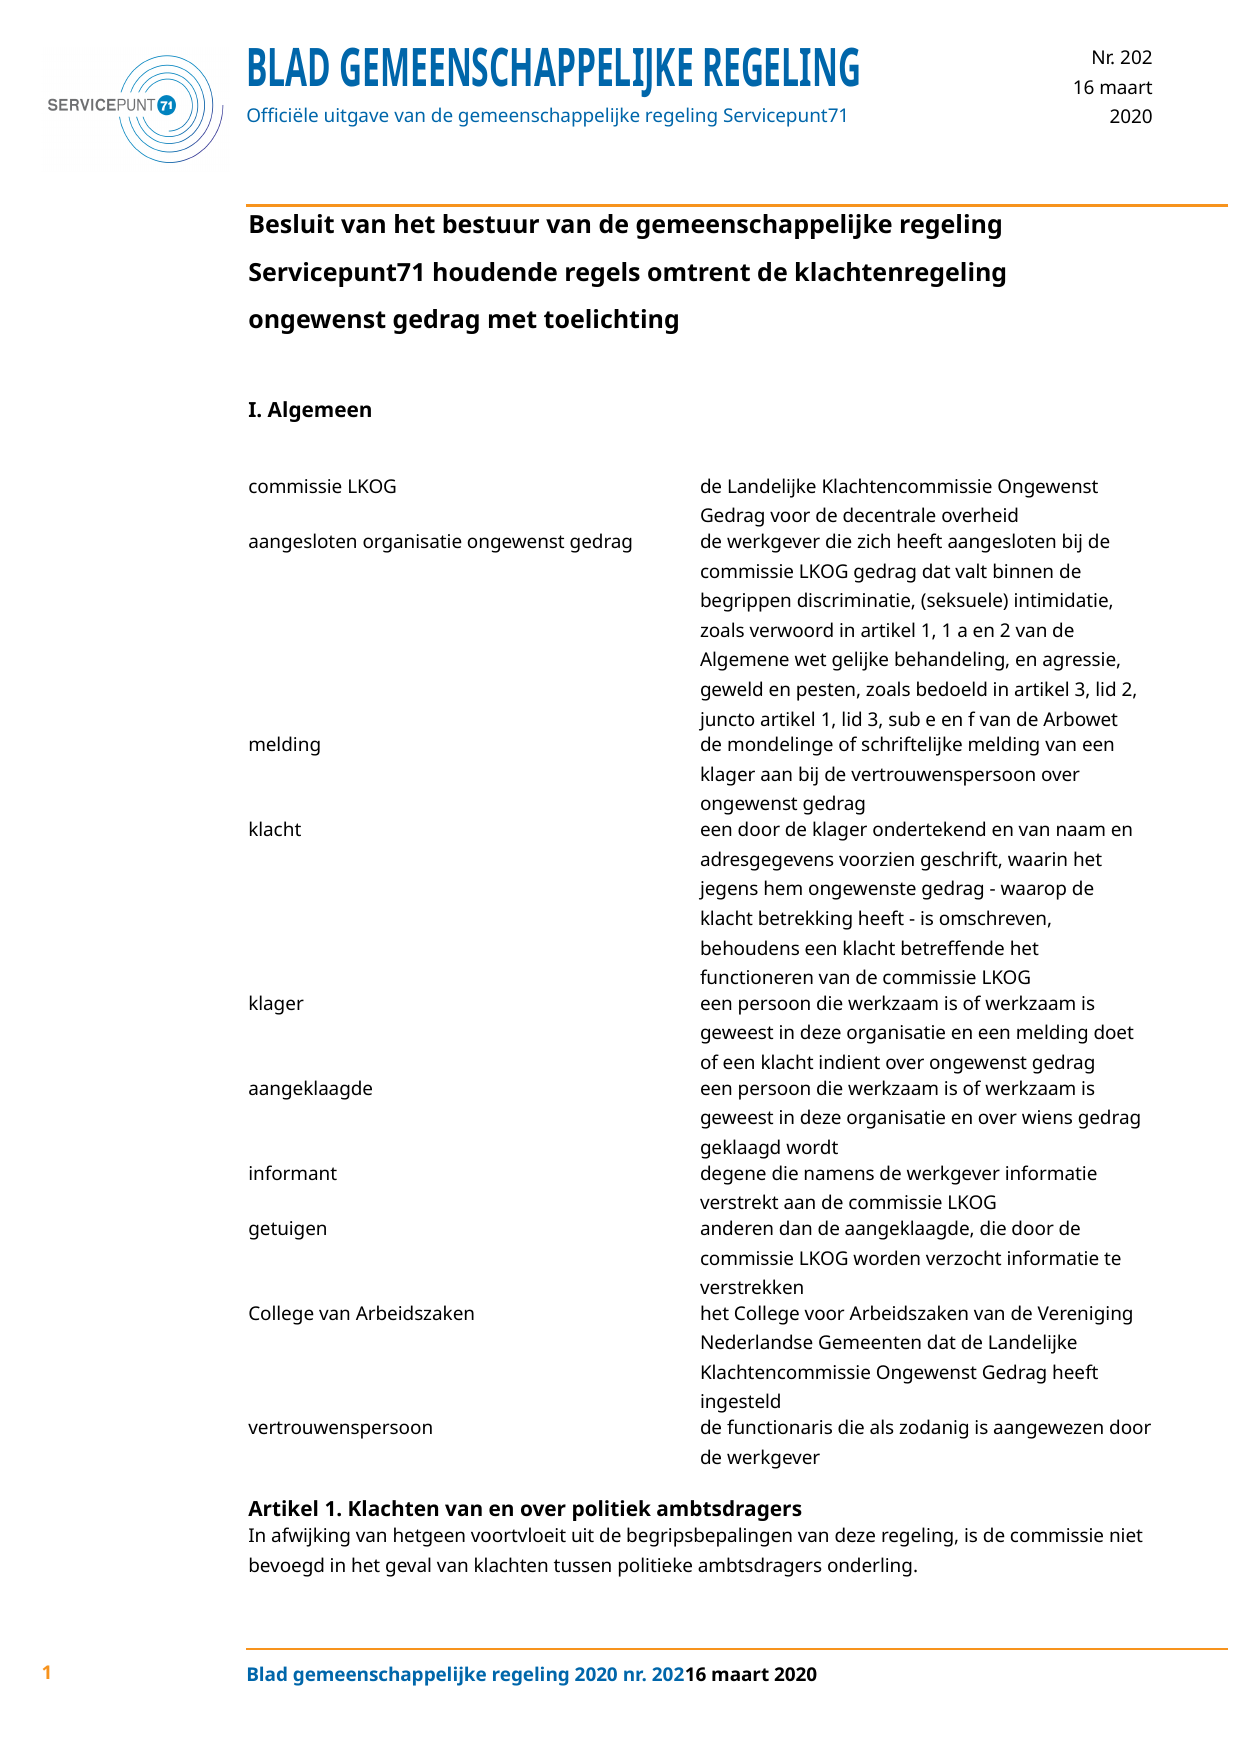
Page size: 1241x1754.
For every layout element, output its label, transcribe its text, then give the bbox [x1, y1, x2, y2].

table_cell een door de klager ondertekend en van naam en adresgegevens voorzien geschrift, waarin het jegens hem ongewenste gedrag - waarop de klacht betrekking heeft - is omschreven, behoudens een klacht betreffende het functioneren van de commissie LKOG [700, 816, 1152, 990]
table_cell klager [248, 990, 700, 1075]
table_cell een persoon die werkzaam is of werkzaam is geweest in deze organisatie en een melding doet of een klacht indient over ongewenst gedrag [700, 990, 1152, 1075]
text Besluit van het bestuur van de gemeenschappelijke regeling Servicepunt71 houdende regels omtrent de klachtenregeling ongewenst gedrag met toelichting [248, 207, 1152, 336]
text Artikel 1. Klachten van en over politiek ambtsdragers [248, 1494, 1152, 1522]
table_cell de functionaris die als zodanig is aangewezen door de werkgever [700, 1415, 1152, 1470]
table_cell getuigen [248, 1215, 700, 1300]
table_cell de mondelinge of schriftelijke melding van een klager aan bij de vertrouwenspersoon over ongewenst gedrag [700, 731, 1152, 816]
text I. Algemeen [248, 395, 1152, 423]
picture [41, 47, 231, 172]
table_header de Landelijke Klachtencommissie Ongewenst Gedrag voor de decentrale overheid [700, 473, 1152, 528]
table_cell een persoon die werkzaam is of werkzaam is geweest in deze organisatie en over wiens gedrag geklaagd wordt [700, 1075, 1152, 1160]
table_cell het College voor Arbeidszaken van de Vereniging Nederlandse Gemeenten dat de Landelijke Klachtencommissie Ongewenst Gedrag heeft ingesteld [700, 1300, 1152, 1414]
text In afwijking van hetgeen voortvloeit uit de begripsbepalingen van deze regeling, is de commissie niet bevoegd in het geval van klachten tussen politieke ambtsdragers onderling. [248, 1522, 1152, 1578]
table_cell informant [248, 1160, 700, 1215]
table_cell College van Arbeidszaken [248, 1300, 700, 1414]
table_cell klacht [248, 816, 700, 990]
table_cell vertrouwenspersoon [248, 1415, 700, 1470]
table_cell degene die namens de werkgever informatie verstrekt aan de commissie LKOG [700, 1160, 1152, 1215]
table_cell anderen dan de aangeklaagde, die door de commissie LKOG worden verzocht informatie te verstrekken [700, 1215, 1152, 1300]
table_cell aangeklaagde [248, 1075, 700, 1160]
table_cell melding [248, 731, 700, 816]
table_header commissie LKOG [248, 473, 700, 528]
table_cell aangesloten organisatie ongewenst gedrag [248, 528, 700, 731]
table_cell de werkgever die zich heeft aangesloten bij de commissie LKOG gedrag dat valt binnen de begrippen discriminatie, (seksuele) intimidatie, zoals verwoord in artikel 1, 1 a en 2 van de Algemene wet gelijke behandeling, en agressie, geweld en pesten, zoals bedoeld in artikel 3, lid 2, juncto artikel 1, lid 3, sub e en f van de Arbowet [700, 528, 1152, 731]
